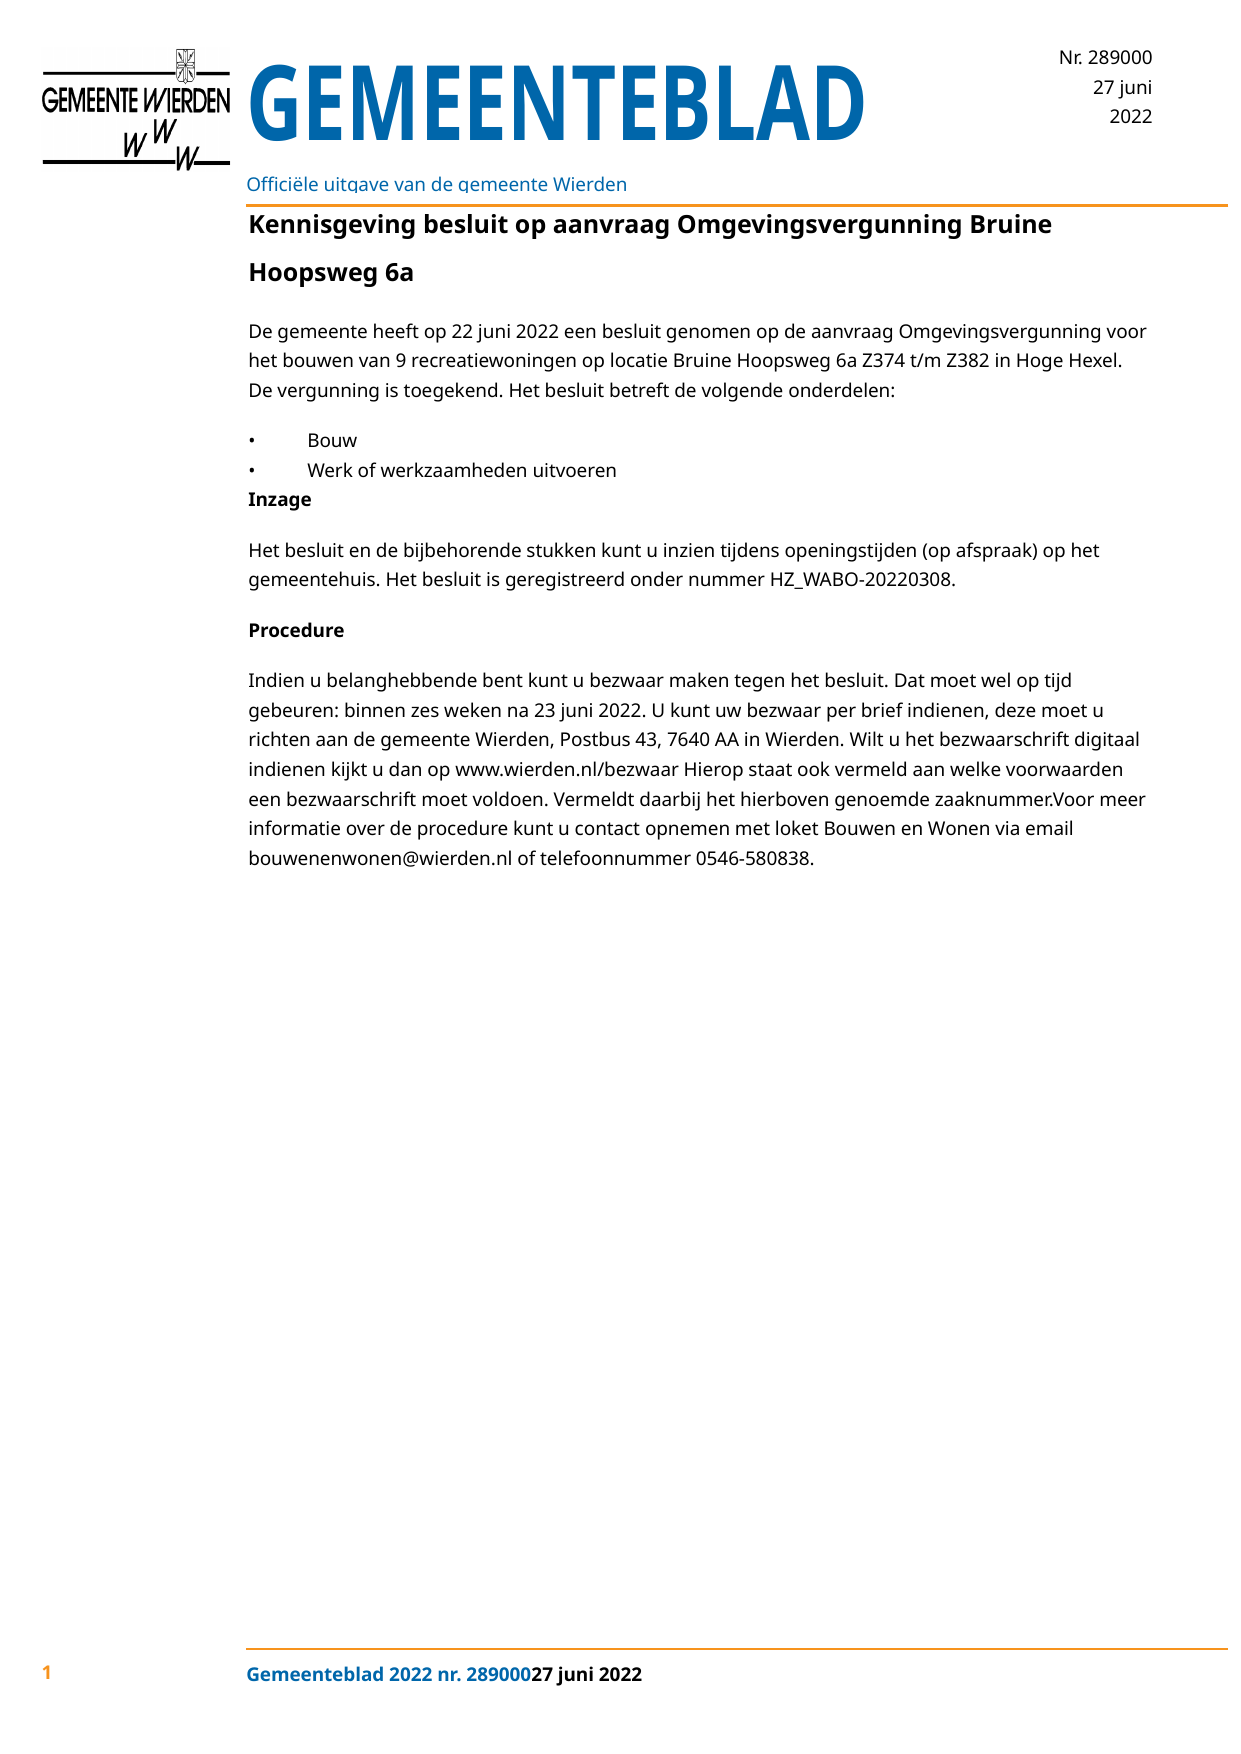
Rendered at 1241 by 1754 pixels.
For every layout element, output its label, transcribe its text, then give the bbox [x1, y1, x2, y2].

text Inzage [248, 487, 1152, 512]
text Kennisgeving besluit op aanvraag Omgevingsvergunning Bruine Hoopsweg 6a [248, 207, 1152, 288]
text Het besluit en de bijbehorende stukken kunt u inzien tijdens openingstijden (op afspraak) op het gemeentehuis. Het besluit is geregistreerd onder nummer HZ_WABO-20220308. [248, 537, 1152, 592]
text Procedure [248, 617, 1152, 643]
text Indien u belanghebbende bent kunt u bezwaar maken tegen het besluit. Dat moet wel op tijd gebeuren: binnen zes weken na 23 juni 2022. U kunt uw bezwaar per brief indienen, deze moet u richten aan de gemeente Wierden, Postbus 43, 7640 AA in Wierden. Wilt u het bezwaarschrift digitaal indienen kijkt u dan op www.wierden.nl/bezwaar Hierop staat ook vermeld aan welke voorwaarden een bezwaarschrift moet voldoen. Vermeldt daarbij het hierboven genoemde zaaknummer.Voor meer informatie over de procedure kunt u contact opnemen met loket Bouwen en Wonen via email bouwenenwonen@wierden.nl of telefoonnummer 0546-580838. [248, 667, 1152, 871]
list Bouw [248, 427, 1152, 453]
picture [41, 47, 231, 172]
text De gemeente heeft op 22 juni 2022 een besluit genomen op de aanvraag Omgevingsvergunning voor het bouwen van 9 recreatiewoningen op locatie Bruine Hoopsweg 6a Z374 t/m Z382 in Hoge Hexel. De vergunning is toegekend. Het besluit betreft de volgende onderdelen: [248, 318, 1152, 403]
list Werk of werkzaamheden uitvoeren [248, 457, 1152, 483]
